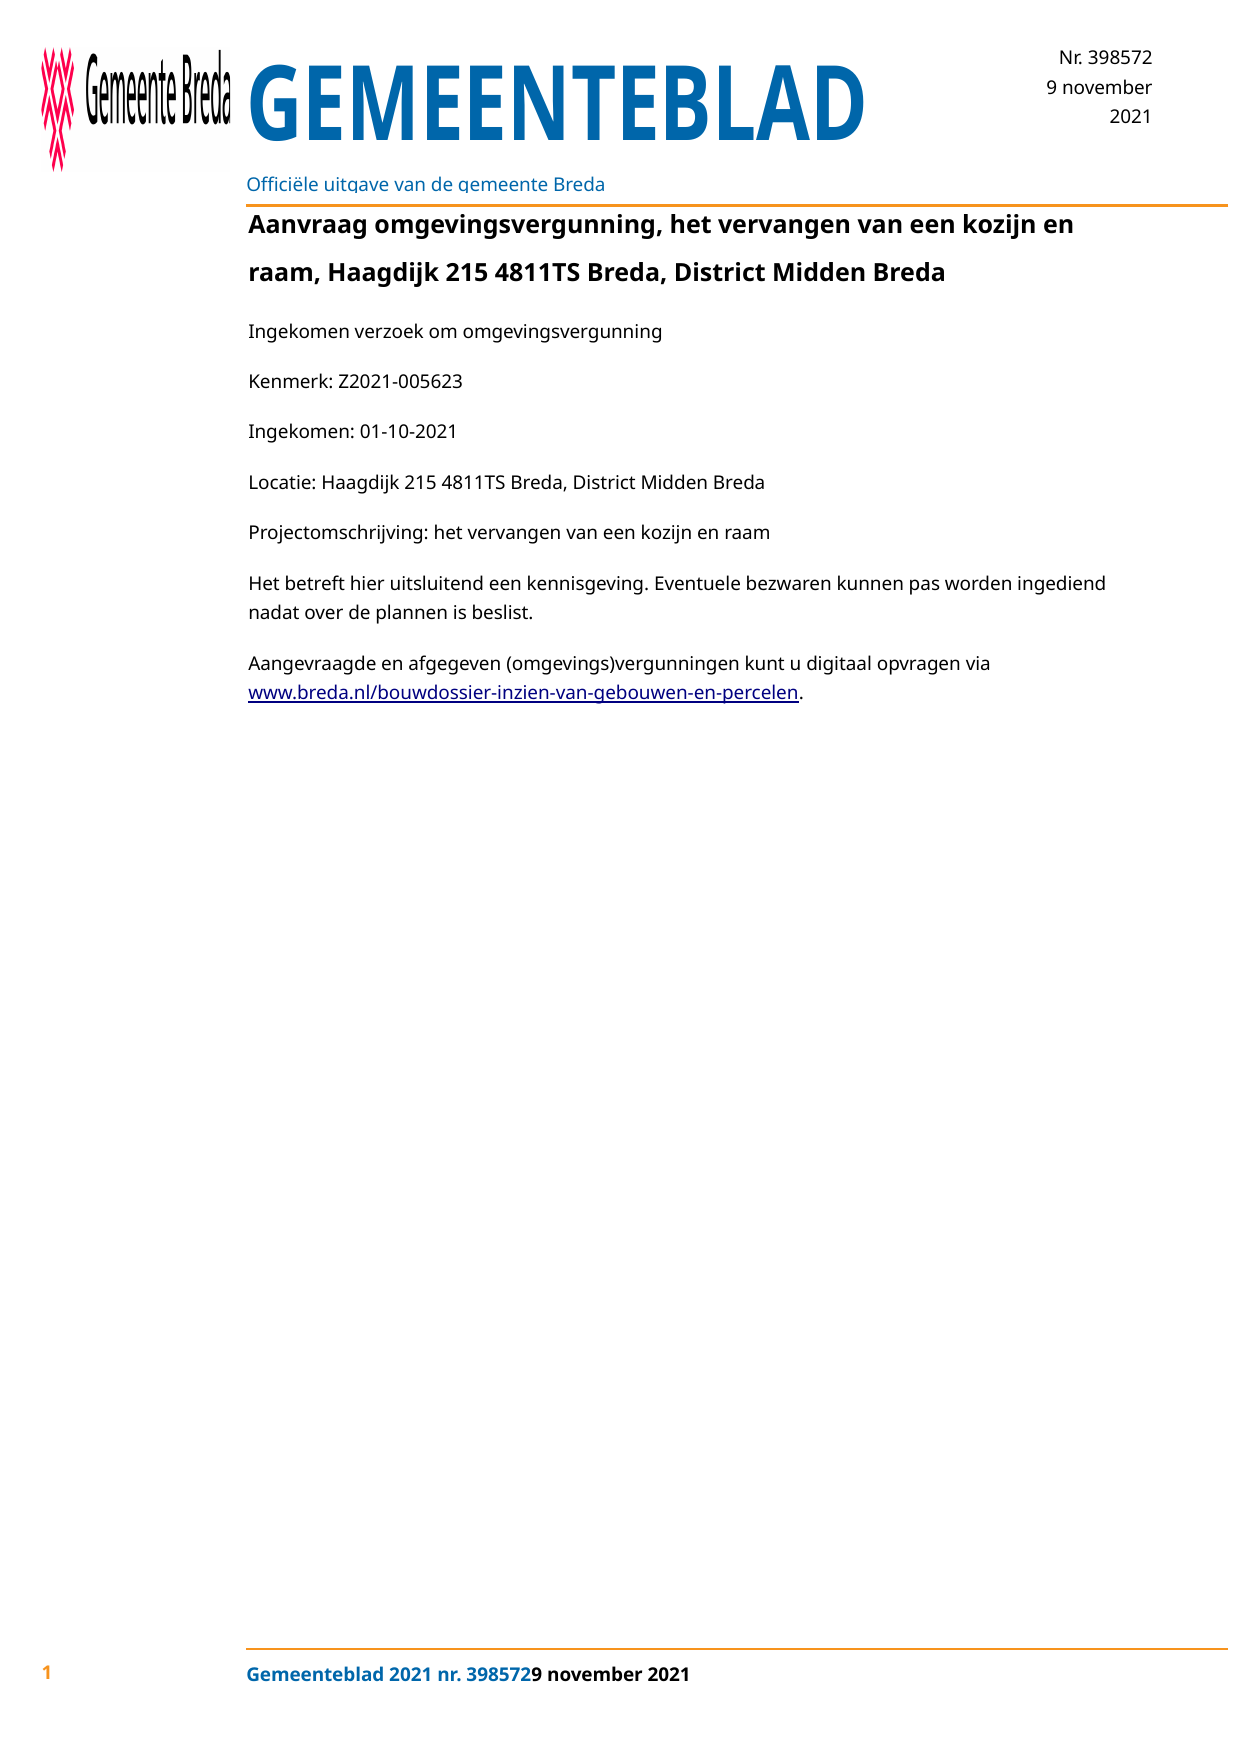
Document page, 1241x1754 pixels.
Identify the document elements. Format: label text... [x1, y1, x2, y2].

text Het betreft hier uitsluitend een kennisgeving. Eventuele bezwaren kunnen pas worden ingediend nadat over de plannen is beslist. [248, 570, 1152, 625]
text Aanvraag omgevingsvergunning, het vervangen van een kozijn en raam, Haagdijk 215 4811TS Breda, District Midden Breda [248, 207, 1152, 288]
text Ingekomen: 01-10-2021 [248, 419, 1152, 444]
picture [41, 47, 231, 172]
text Ingekomen verzoek om omgevingsvergunning [248, 318, 1152, 344]
text Locatie: Haagdijk 215 4811TS Breda, District Midden Breda [248, 469, 1152, 495]
text Projectomschrijving: het vervangen van een kozijn en raam [248, 519, 1152, 545]
text Aangevraagde en afgegeven (omgevings)vergunningen kunt u digitaal opvragen via www.breda.nl/bouwdossier-inzien-van-gebouwen-en-percelen. [248, 650, 1152, 705]
text Kenmerk: Z2021-005623 [248, 368, 1152, 394]
